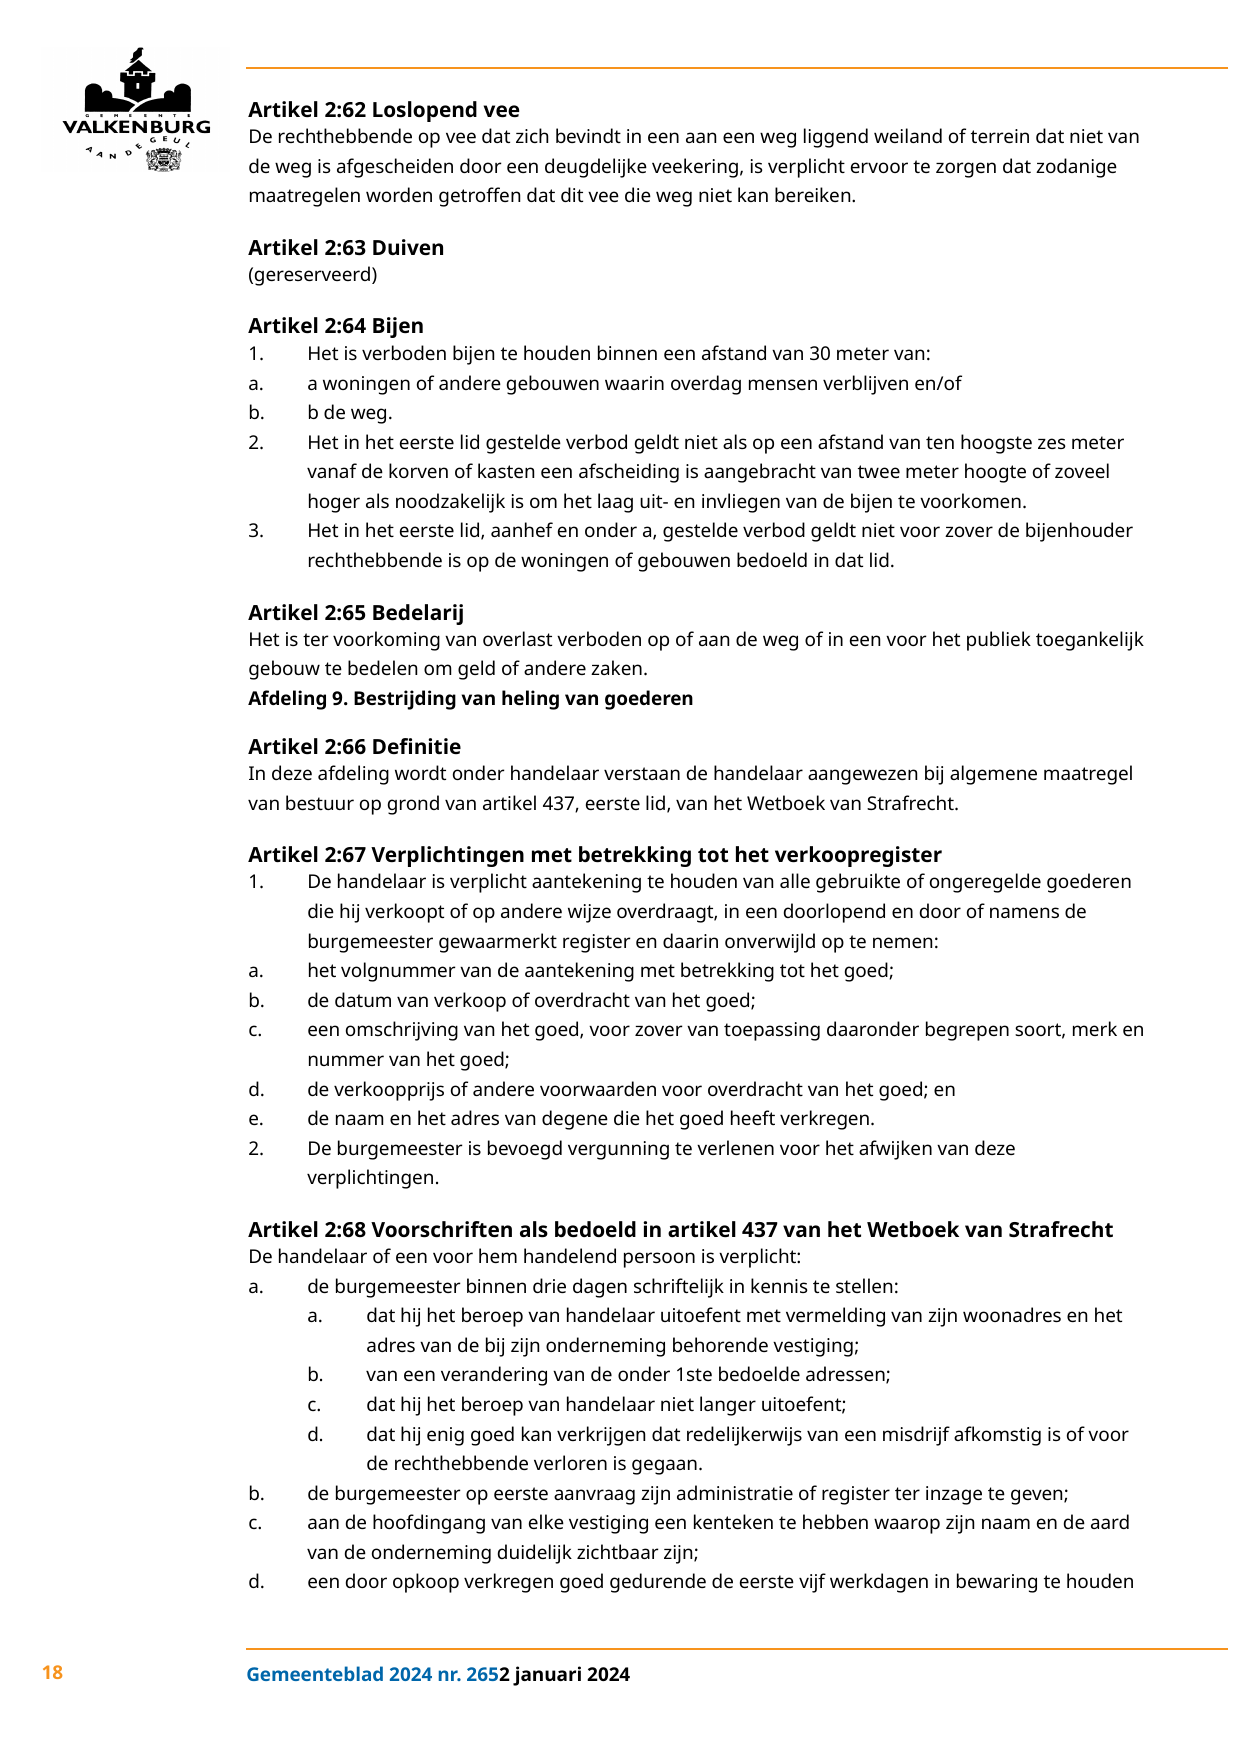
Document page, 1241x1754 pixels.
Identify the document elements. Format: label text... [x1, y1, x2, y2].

text Artikel 2:67 Verplichtingen met betrekking tot het verkoopregister [248, 840, 1152, 869]
text De handelaar of een voor hem handelend persoon is verplicht: [248, 1243, 1152, 1269]
picture [41, 47, 231, 172]
list Het in het eerste lid gestelde verbod geldt niet als op een afstand van ten hoogste zes meter vanaf de korven of kasten een afscheiding is aangebracht van twee meter hoogte of zoveel hoger als noodzakelijk is om het laag uit- en invliegen van de bijen te voorkomen. [248, 429, 1152, 514]
text Artikel 2:66 Definitie [248, 732, 1152, 760]
list de verkoopprijs of andere voorwaarden voor overdracht van het goed; en [248, 1076, 1152, 1101]
text De rechthebbende op vee dat zich bevindt in een aan een weg liggend weiland of terrein dat niet van de weg is afgescheiden door een deugdelijke veekering, is verplicht ervoor te zorgen dat zodanige maatregelen worden getroffen dat dit vee die weg niet kan bereiken. [248, 123, 1152, 208]
list een door opkoop verkregen goed gedurende de eerste vijf werkdagen in bewaring te houden [248, 1569, 1152, 1594]
text Artikel 2:63 Duiven [248, 233, 1152, 261]
text In deze afdeling wordt onder handelaar verstaan de handelaar aangewezen bij algemene maatregel van bestuur op grond van artikel 437, eerste lid, van het Wetboek van Strafrecht. [248, 760, 1152, 816]
list de burgemeester op eerste aanvraag zijn administratie of register ter inzage te geven; [248, 1480, 1152, 1506]
list dat hij het beroep van handelaar uitoefent met vermelding van zijn woonadres en het adres van de bij zijn onderneming behorende vestiging; [307, 1302, 1152, 1358]
list b de weg. [248, 399, 1152, 425]
list a woningen of andere gebouwen waarin overdag mensen verblijven en/of [248, 370, 1152, 395]
list De handelaar is verplicht aantekening te houden van alle gebruikte of ongeregelde goederen die hij verkoopt of op andere wijze overdraagt, in een doorlopend en door of namens de burgemeester gewaarmerkt register en daarin onverwijld op te nemen: [248, 869, 1152, 953]
list dat hij enig goed kan verkrijgen dat redelijkerwijs van een misdrijf afkomstig is of voor de rechthebbende verloren is gegaan. [307, 1421, 1152, 1476]
list het volgnummer van de aantekening met betrekking tot het goed; [248, 957, 1152, 983]
list De burgemeester is bevoegd vergunning te verlenen voor het afwijken van deze verplichtingen. [248, 1135, 1152, 1190]
list Het in het eerste lid, aanhef en onder a, gestelde verbod geldt niet voor zover de bijenhouder rechthebbende is op de woningen of gebouwen bedoeld in dat lid. [248, 518, 1152, 573]
list Het is verboden bijen te houden binnen een afstand van 30 meter van: [248, 340, 1152, 366]
list de datum van verkoop of overdracht van het goed; [248, 987, 1152, 1013]
list de naam en het adres van degene die het goed heeft verkregen. [248, 1105, 1152, 1131]
text Het is ter voorkoming van overlast verboden op of aan de weg of in een voor het publiek toegankelijk gebouw te bedelen om geld of andere zaken. [248, 626, 1152, 681]
list een omschrijving van het goed, voor zover van toepassing daaronder begrepen soort, merk en nummer van het goed; [248, 1017, 1152, 1072]
text Artikel 2:65 Bedelarij [248, 598, 1152, 626]
list van een verandering van de onder 1ste bedoelde adressen; [307, 1362, 1152, 1387]
text Artikel 2:62 Loslopend vee [248, 95, 1152, 123]
text (gereserveerd) [248, 261, 1152, 287]
text Artikel 2:64 Bijen [248, 312, 1152, 340]
list de burgemeester binnen drie dagen schriftelijk in kennis te stellen: [248, 1273, 1152, 1299]
list aan de hoofdingang van elke vestiging een kenteken te hebben waarop zijn naam en de aard van de onderneming duidelijk zichtbaar zijn; [248, 1509, 1152, 1565]
text Artikel 2:68 Voorschriften als bedoeld in artikel 437 van het Wetboek van Strafrecht [248, 1215, 1152, 1243]
text Afdeling 9. Bestrijding van heling van goederen [248, 685, 1152, 711]
list dat hij het beroep van handelaar niet langer uitoefent; [307, 1391, 1152, 1417]
